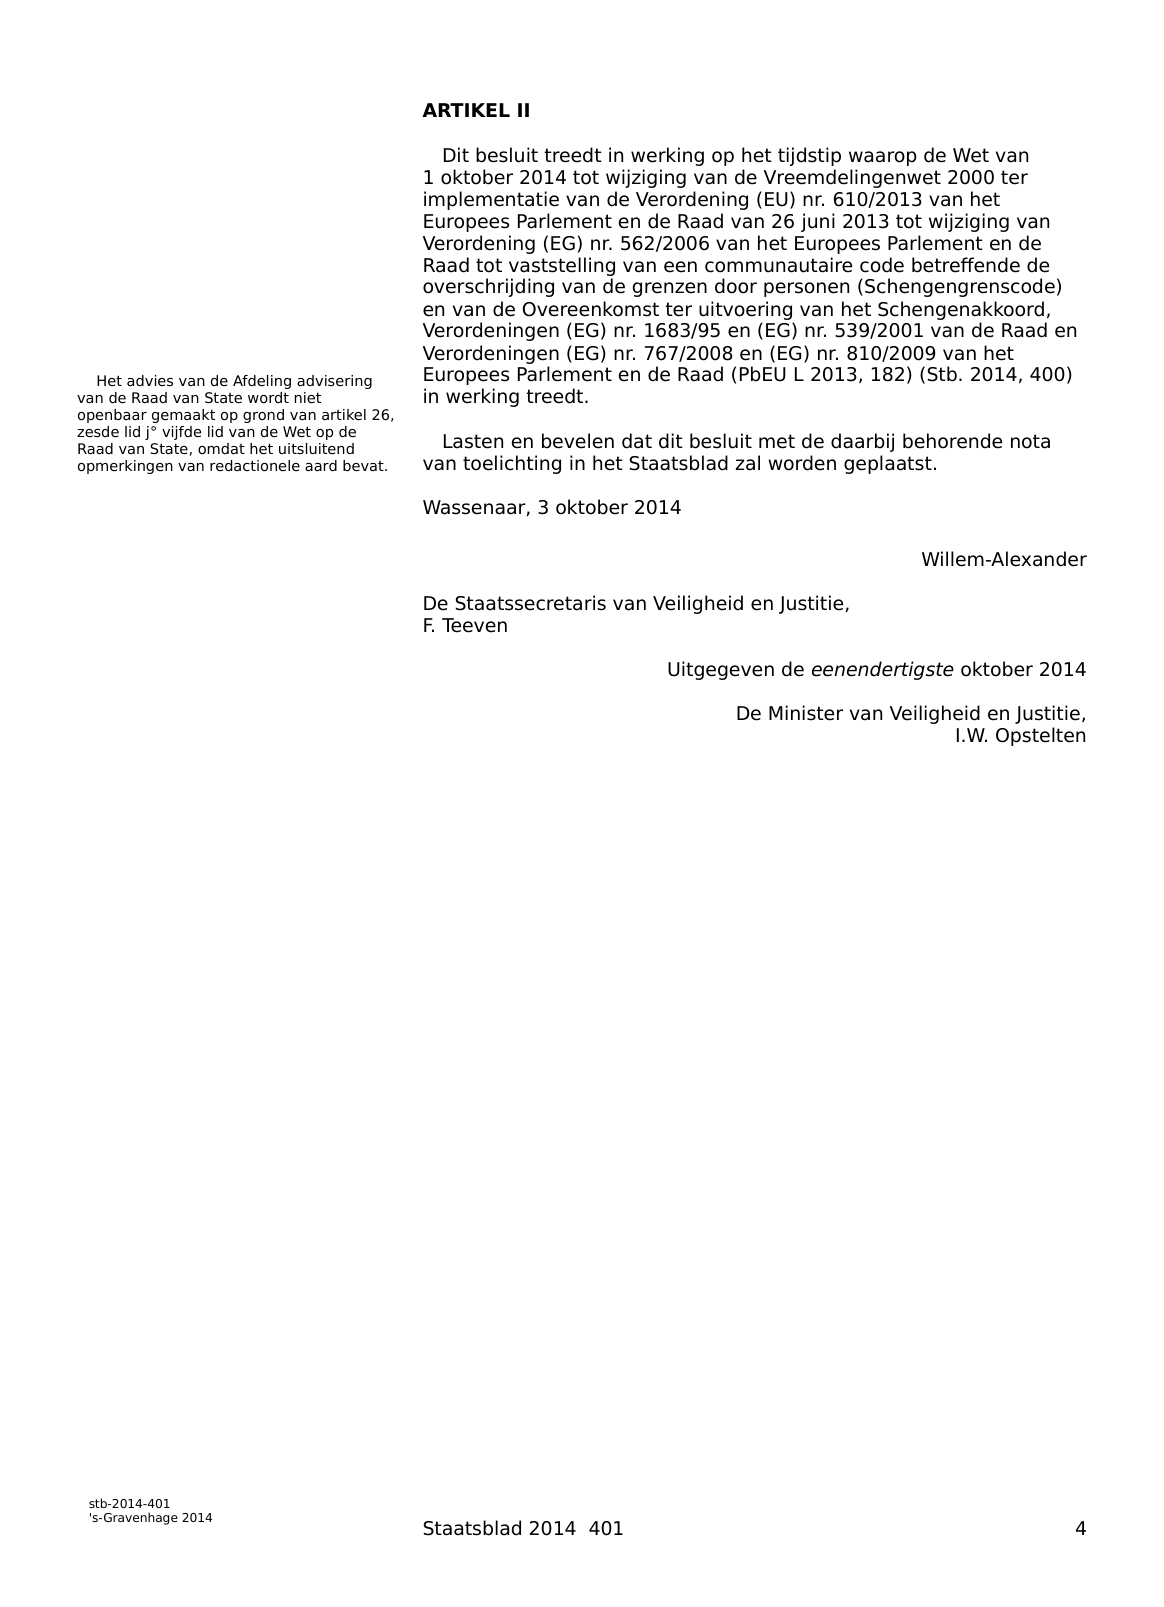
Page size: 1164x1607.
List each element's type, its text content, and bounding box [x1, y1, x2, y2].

text stb-2014-401 [88, 1497, 323, 1511]
text 's-Gravenhage 2014 [88, 1511, 323, 1525]
text Het advies van de Afdeling advisering van de Raad van State wordt niet openbaar gemaakt op grond van artikel 26, zesde lid j° vijfde lid van de Wet op de Raad van State, omdat het uitsluitend opmerkingen van redactionele aard bevat. [77, 373, 396, 474]
text Dit besluit treedt in werking op het tijdstip waarop de Wet van 1 oktober 2014 tot wijziging van de Vreemdelingenwet 2000 ter implementatie van de Verordening (EU) nr. 610/2013 van het Europees Parlement en de Raad van 26 juni 2013 tot wijziging van Verordening (EG) nr. 562/2006 van het Europees Parlement en de Raad tot vaststelling van een communautaire code betreffende de overschrijding van de grenzen door personen (Schengengrenscode) en van de Overeenkomst ter uitvoering van het Schengenakkoord, Verordeningen (EG) nr. 1683/95 en (EG) nr. 539/2001 van de Raad en Verordeningen (EG) nr. 767/2008 en (EG) nr. 810/2009 van het Europees Parlement en de Raad (PbEU L 2013, 182) (Stb. 2014, 400) in werking treedt. [422, 144, 1087, 408]
text Lasten en bevelen dat dit besluit met de daarbij behorende nota van toelichting in het Staatsblad zal worden geplaatst. [422, 431, 1087, 474]
subtitle ARTIKEL II [422, 100, 1087, 122]
text De Minister van Veiligheid en Justitie, I.W. Opstelten [422, 703, 1087, 747]
text De Staatssecretaris van Veiligheid en Justitie, F. Teeven [422, 593, 1087, 637]
text Willem-Alexander [422, 549, 1087, 571]
text Uitgegeven de eenendertigste oktober 2014 [422, 659, 1087, 681]
text Wassenaar, 3 oktober 2014 [422, 497, 1087, 519]
